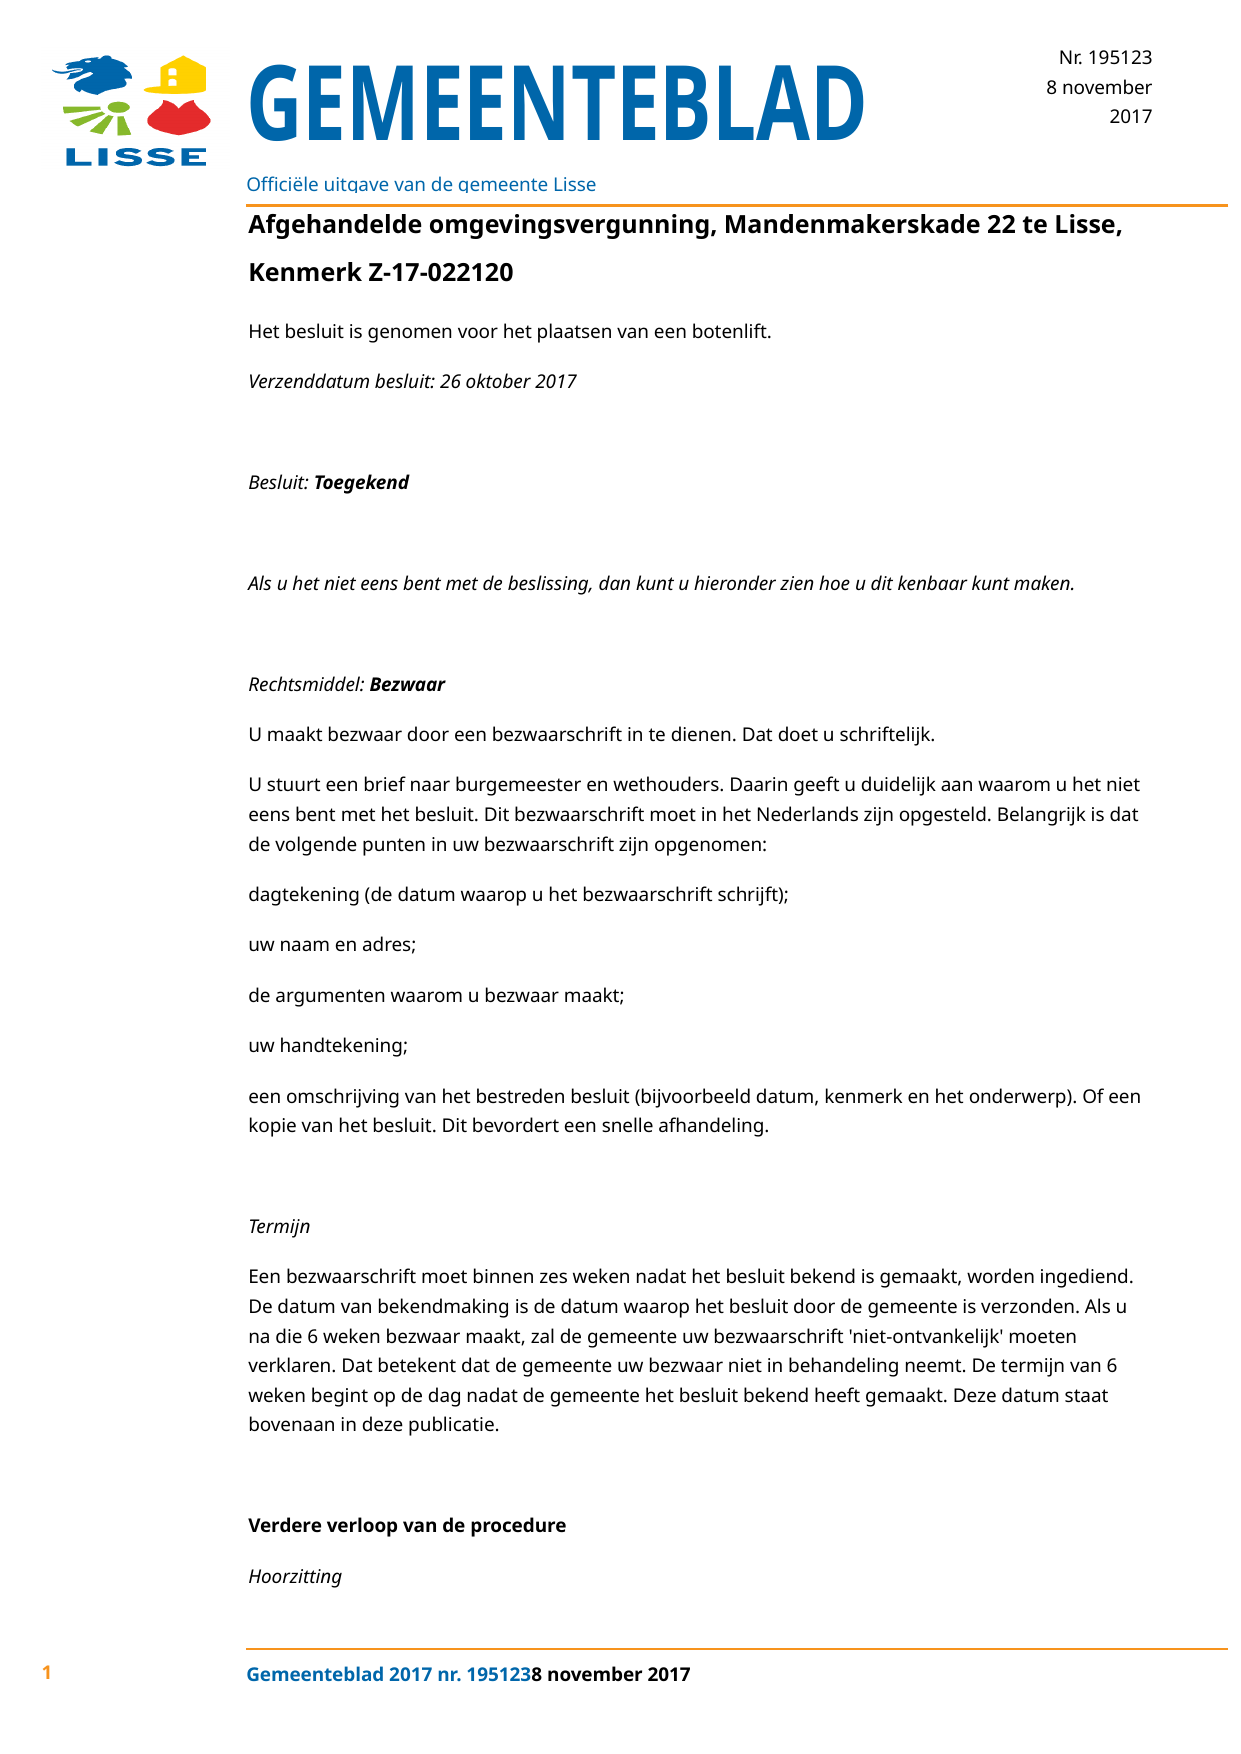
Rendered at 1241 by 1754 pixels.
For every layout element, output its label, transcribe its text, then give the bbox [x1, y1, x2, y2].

text Verdere verloop van de procedure [248, 1512, 1152, 1538]
text Verzenddatum besluit: 26 oktober 2017 [248, 368, 1152, 394]
text Termijn [248, 1213, 1152, 1239]
text dagtekening (de datum waarop u het bezwaarschrift schrijft); [248, 881, 1152, 907]
text Als u het niet eens bent met de beslissing, dan kunt u hieronder zien hoe u dit kenbaar kunt maken. [248, 570, 1152, 596]
picture [41, 47, 231, 172]
text een omschrijving van het bestreden besluit (bijvoorbeeld datum, kenmerk en het onderwerp). Of een kopie van het besluit. Dit bevordert een snelle afhandeling. [248, 1083, 1152, 1138]
text uw handtekening; [248, 1032, 1152, 1058]
text de argumenten waarom u bezwaar maakt; [248, 982, 1152, 1008]
text Een bezwaarschrift moet binnen zes weken nadat het besluit bekend is gemaakt, worden ingediend. De datum van bekendmaking is de datum waarop het besluit door de gemeente is verzonden. Als u na die 6 weken bezwaar maakt, zal de gemeente uw bezwaarschrift 'niet-ontvankelijk' moeten verklaren. Dat betekent dat de gemeente uw bezwaar niet in behandeling neemt. De termijn van 6 weken begint op de dag nadat de gemeente het besluit bekend heeft gemaakt. Deze datum staat bovenaan in deze publicatie. [248, 1264, 1152, 1437]
text Hoorzitting [248, 1563, 1152, 1589]
text Het besluit is genomen voor het plaatsen van een botenlift. [248, 318, 1152, 344]
text U maakt bezwaar door een bezwaarschrift in te dienen. Dat doet u schriftelijk. [248, 721, 1152, 747]
text uw naam en adres; [248, 932, 1152, 957]
text Rechtsmiddel: Bezwaar [248, 671, 1152, 697]
text Besluit: Toegekend [248, 469, 1152, 495]
text Afgehandelde omgevingsvergunning, Mandenmakerskade 22 te Lisse, Kenmerk Z-17-022120 [248, 207, 1152, 288]
text U stuurt een brief naar burgemeester en wethouders. Daarin geeft u duidelijk aan waarom u het niet eens bent met het besluit. Dit bezwaarschrift moet in het Nederlands zijn opgesteld. Belangrijk is dat de volgende punten in uw bezwaarschrift zijn opgenomen: [248, 772, 1152, 857]
